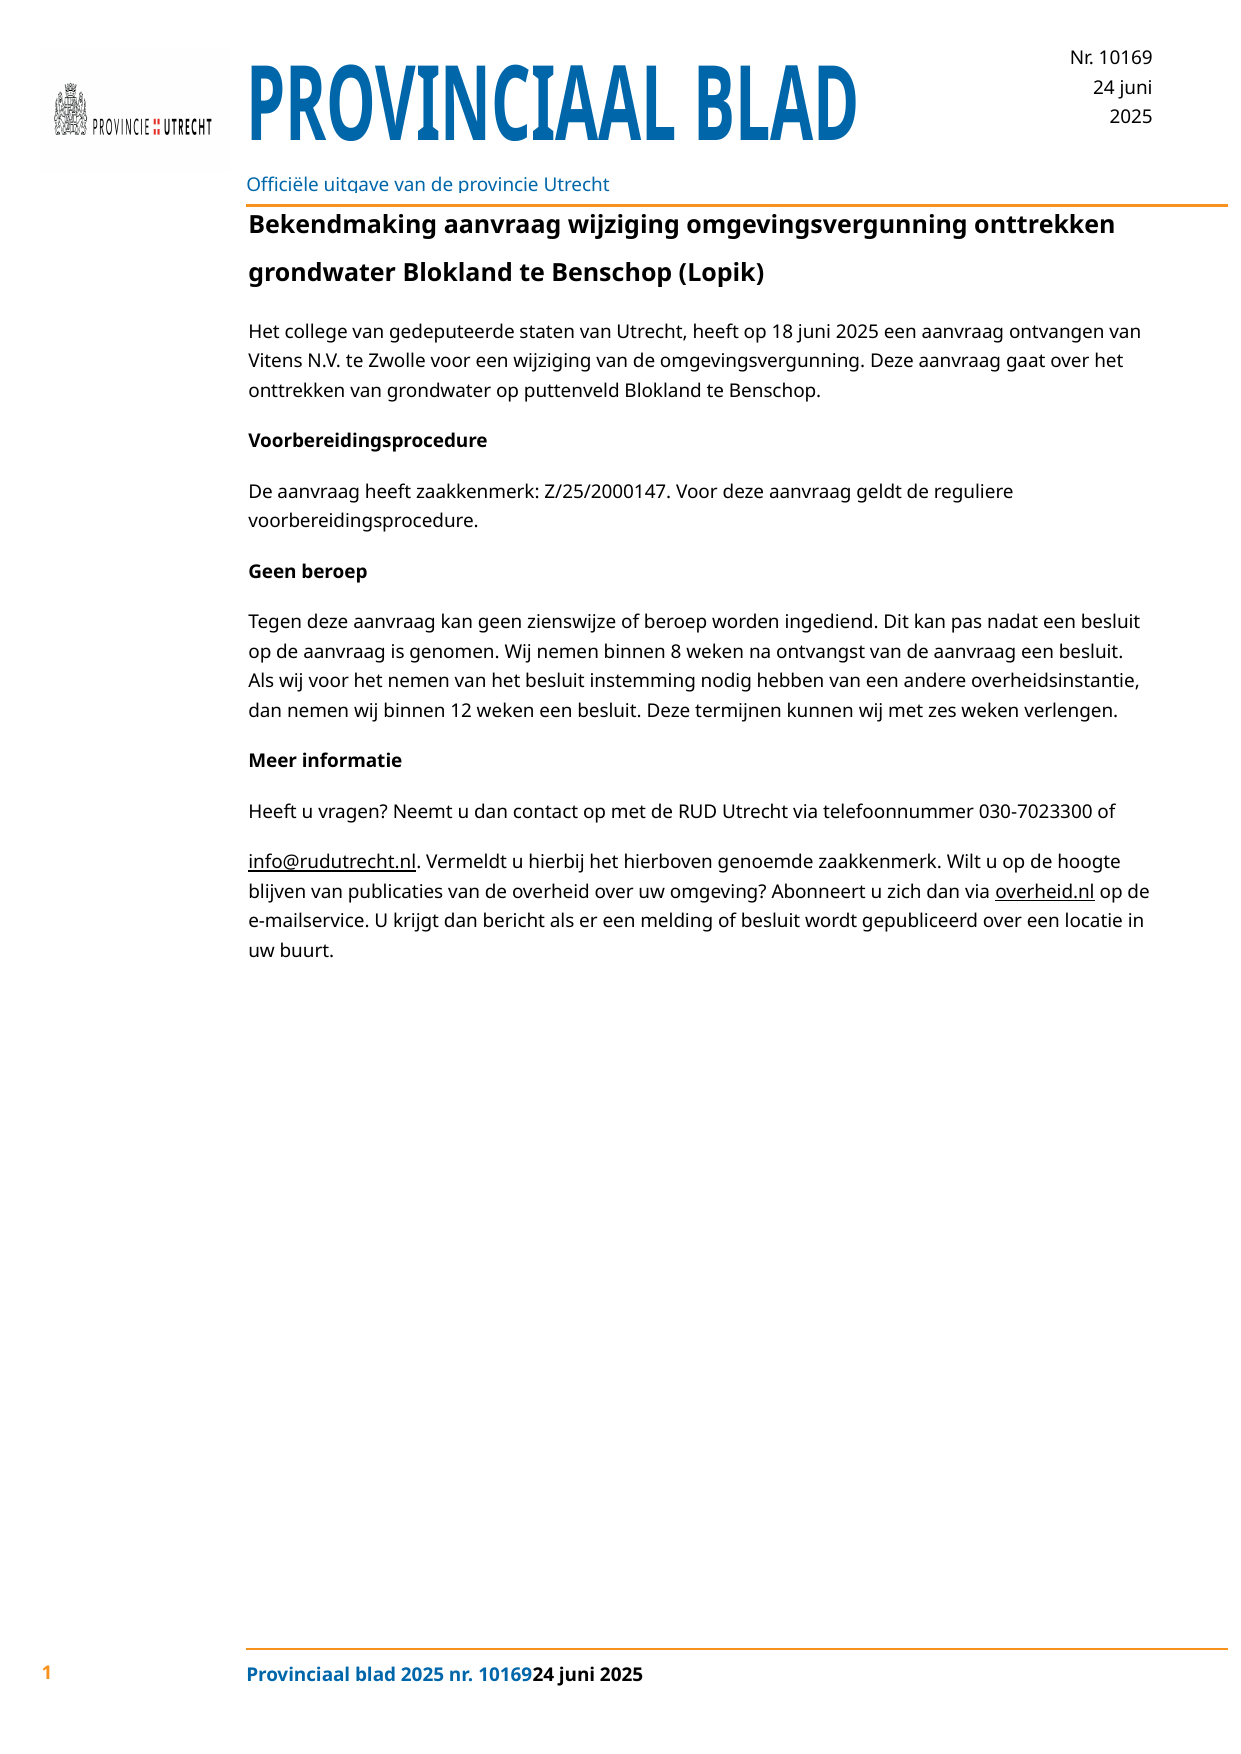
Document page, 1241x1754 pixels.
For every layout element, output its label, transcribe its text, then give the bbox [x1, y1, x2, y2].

text Meer informatie [248, 747, 1152, 773]
text info@rudutrecht.nl. Vermeldt u hierbij het hierboven genoemde zaakkenmerk. Wilt u op de hoogte blijven van publicaties van de overheid over uw omgeving? Abonneert u zich dan via overheid.nl op de e-mailservice. U krijgt dan bericht als er een melding of besluit wordt gepubliceerd over een locatie in uw buurt. [248, 848, 1152, 963]
text Voorbereidingsprocedure [248, 427, 1152, 453]
text Het college van gedeputeerde staten van Utrecht, heeft op 18 juni 2025 een aanvraag ontvangen van Vitens N.V. te Zwolle voor een wijziging van de omgevingsvergunning. Deze aanvraag gaat over het onttrekken van grondwater op puttenveld Blokland te Benschop. [248, 318, 1152, 403]
text Geen beroep [248, 558, 1152, 584]
text Bekendmaking aanvraag wijziging omgevingsvergunning onttrekken grondwater Blokland te Benschop (Lopik) [248, 207, 1152, 288]
text Tegen deze aanvraag kan geen zienswijze of beroep worden ingediend. Dit kan pas nadat een besluit op de aanvraag is genomen. Wij nemen binnen 8 weken na ontvangst van de aanvraag een besluit. Als wij voor het nemen van het besluit instemming nodig hebben van een andere overheidsinstantie, dan nemen wij binnen 12 weken een besluit. Deze termijnen kunnen wij met zes weken verlengen. [248, 608, 1152, 723]
text De aanvraag heeft zaakkenmerk: Z/25/2000147. Voor deze aanvraag geldt de reguliere voorbereidingsprocedure. [248, 478, 1152, 533]
text Heeft u vragen? Neemt u dan contact op met de RUD Utrecht via telefoonnummer 030-7023300 of [248, 798, 1152, 824]
picture [41, 47, 231, 172]
